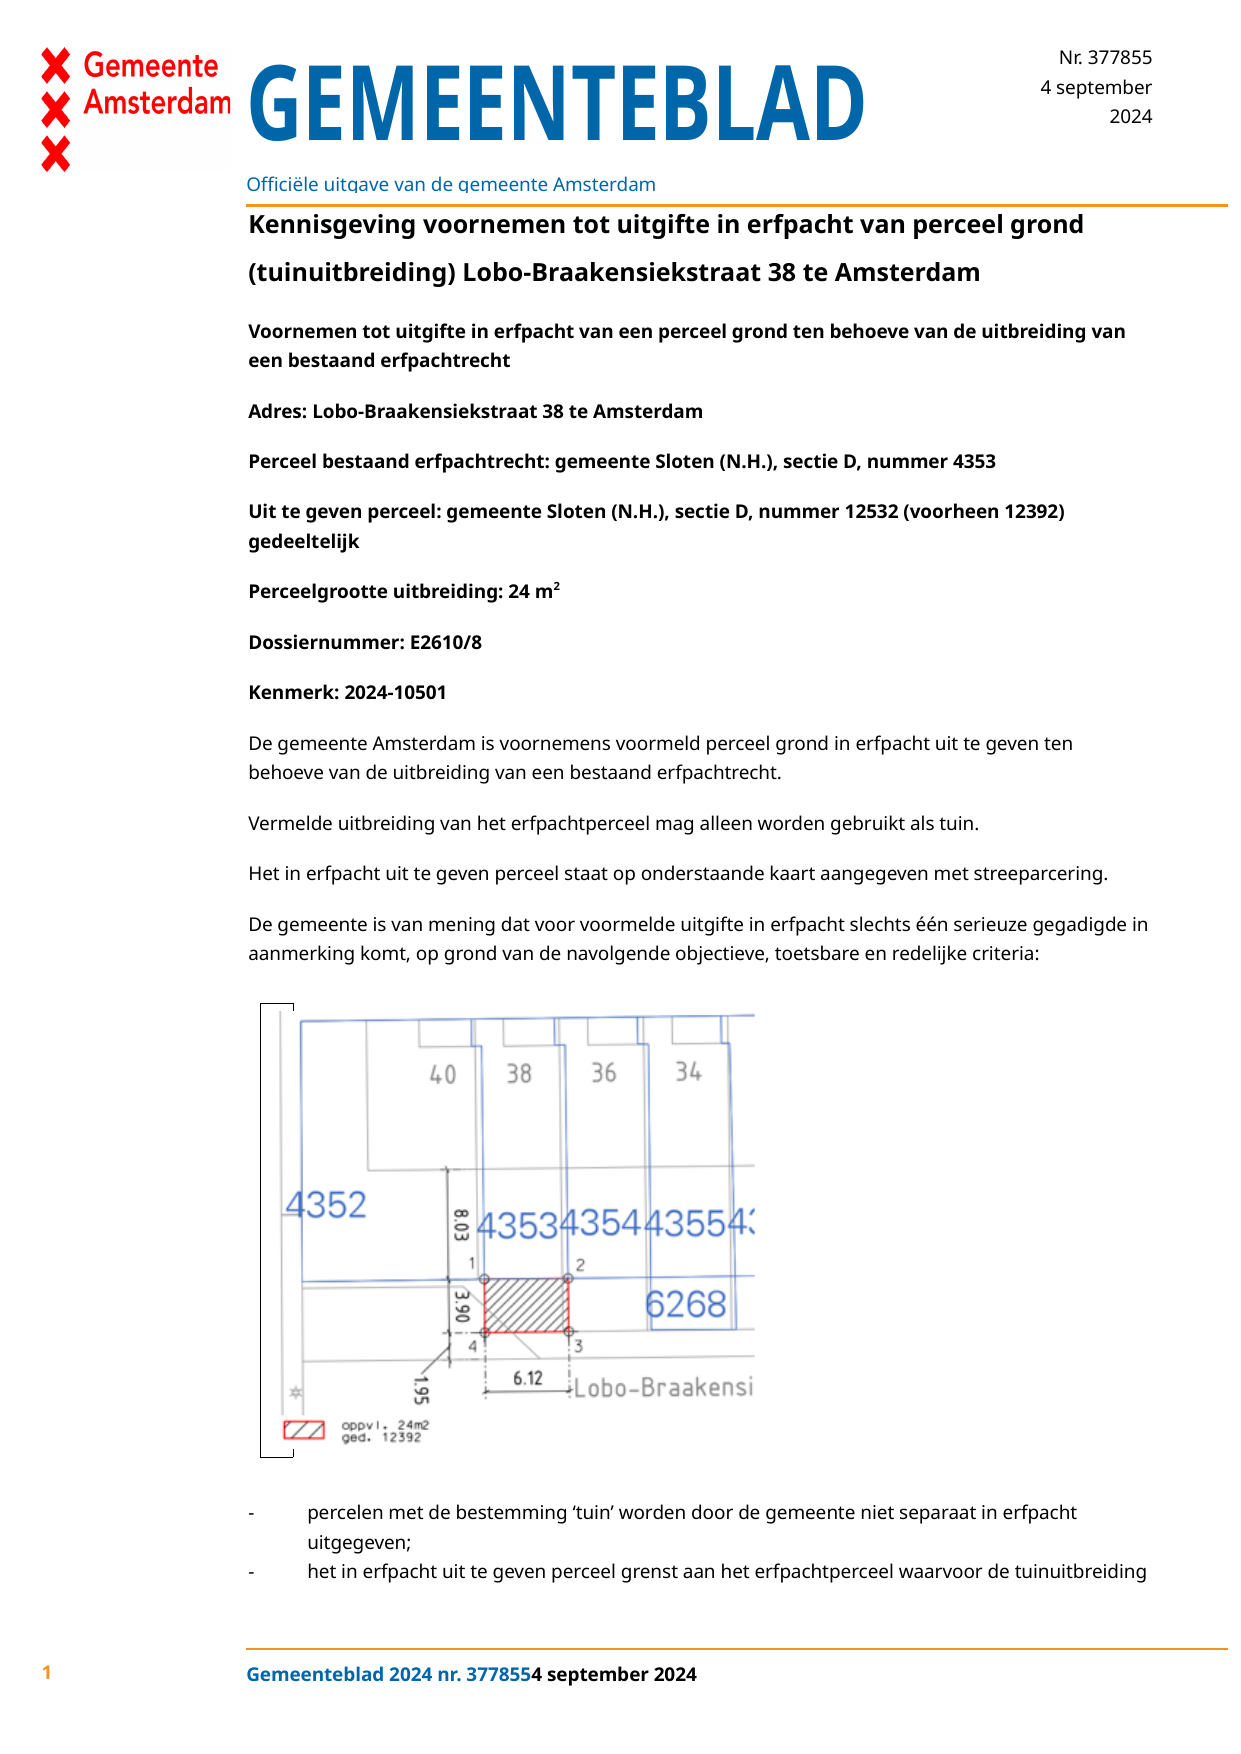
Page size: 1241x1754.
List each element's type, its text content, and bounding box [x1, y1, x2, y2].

list percelen met de bestemming ‘tuin’ worden door de gemeente niet separaat in erfpacht uitgegeven; [248, 1499, 1152, 1554]
text Kenmerk: 2024-10501 [248, 679, 1152, 705]
text Dossiernummer: E2610/8 [248, 629, 1152, 655]
list het in erfpacht uit te geven perceel grenst aan het erfpachtperceel waarvoor de tuinuitbreiding [248, 1558, 1152, 1584]
text De gemeente Amsterdam is voornemens voormeld perceel grond in erfpacht uit te geven ten behoeve van de uitbreiding van een bestaand erfpachtrecht. [248, 730, 1152, 785]
picture [41, 47, 231, 172]
text Kennisgeving voornemen tot uitgifte in erfpacht van perceel grond (tuinuitbreiding) Lobo-Braakensiekstraat 38 te Amsterdam [248, 207, 1152, 288]
text Uit te geven perceel: gemeente Sloten (N.H.), sectie D, nummer 12532 (voorheen 12392) gedeeltelijk [248, 499, 1152, 554]
text Perceel bestaand erfpachtrecht: gemeente Sloten (N.H.), sectie D, nummer 4353 [248, 448, 1152, 474]
text Adres: Lobo-Braakensiekstraat 38 te Amsterdam [248, 398, 1152, 424]
text Voornemen tot uitgifte in erfpacht van een perceel grond ten behoeve van de uitbreiding van een bestaand erfpachtrecht [248, 318, 1152, 373]
text De gemeente is van mening dat voor voormelde uitgifte in erfpacht slechts één serieuze gegadigde in aanmerking komt, op grond van de navolgende objectieve, toetsbare en redelijke criteria: [248, 911, 1152, 966]
picture [268, 1011, 771, 1449]
text Vermelde uitbreiding van het erfpachtperceel mag alleen worden gebruikt als tuin. [248, 810, 1152, 836]
text Perceelgrootte uitbreiding: 24 m2 [248, 579, 1152, 604]
text Het in erfpacht uit te geven perceel staat op onderstaande kaart aangegeven met streeparcering. [248, 860, 1152, 886]
